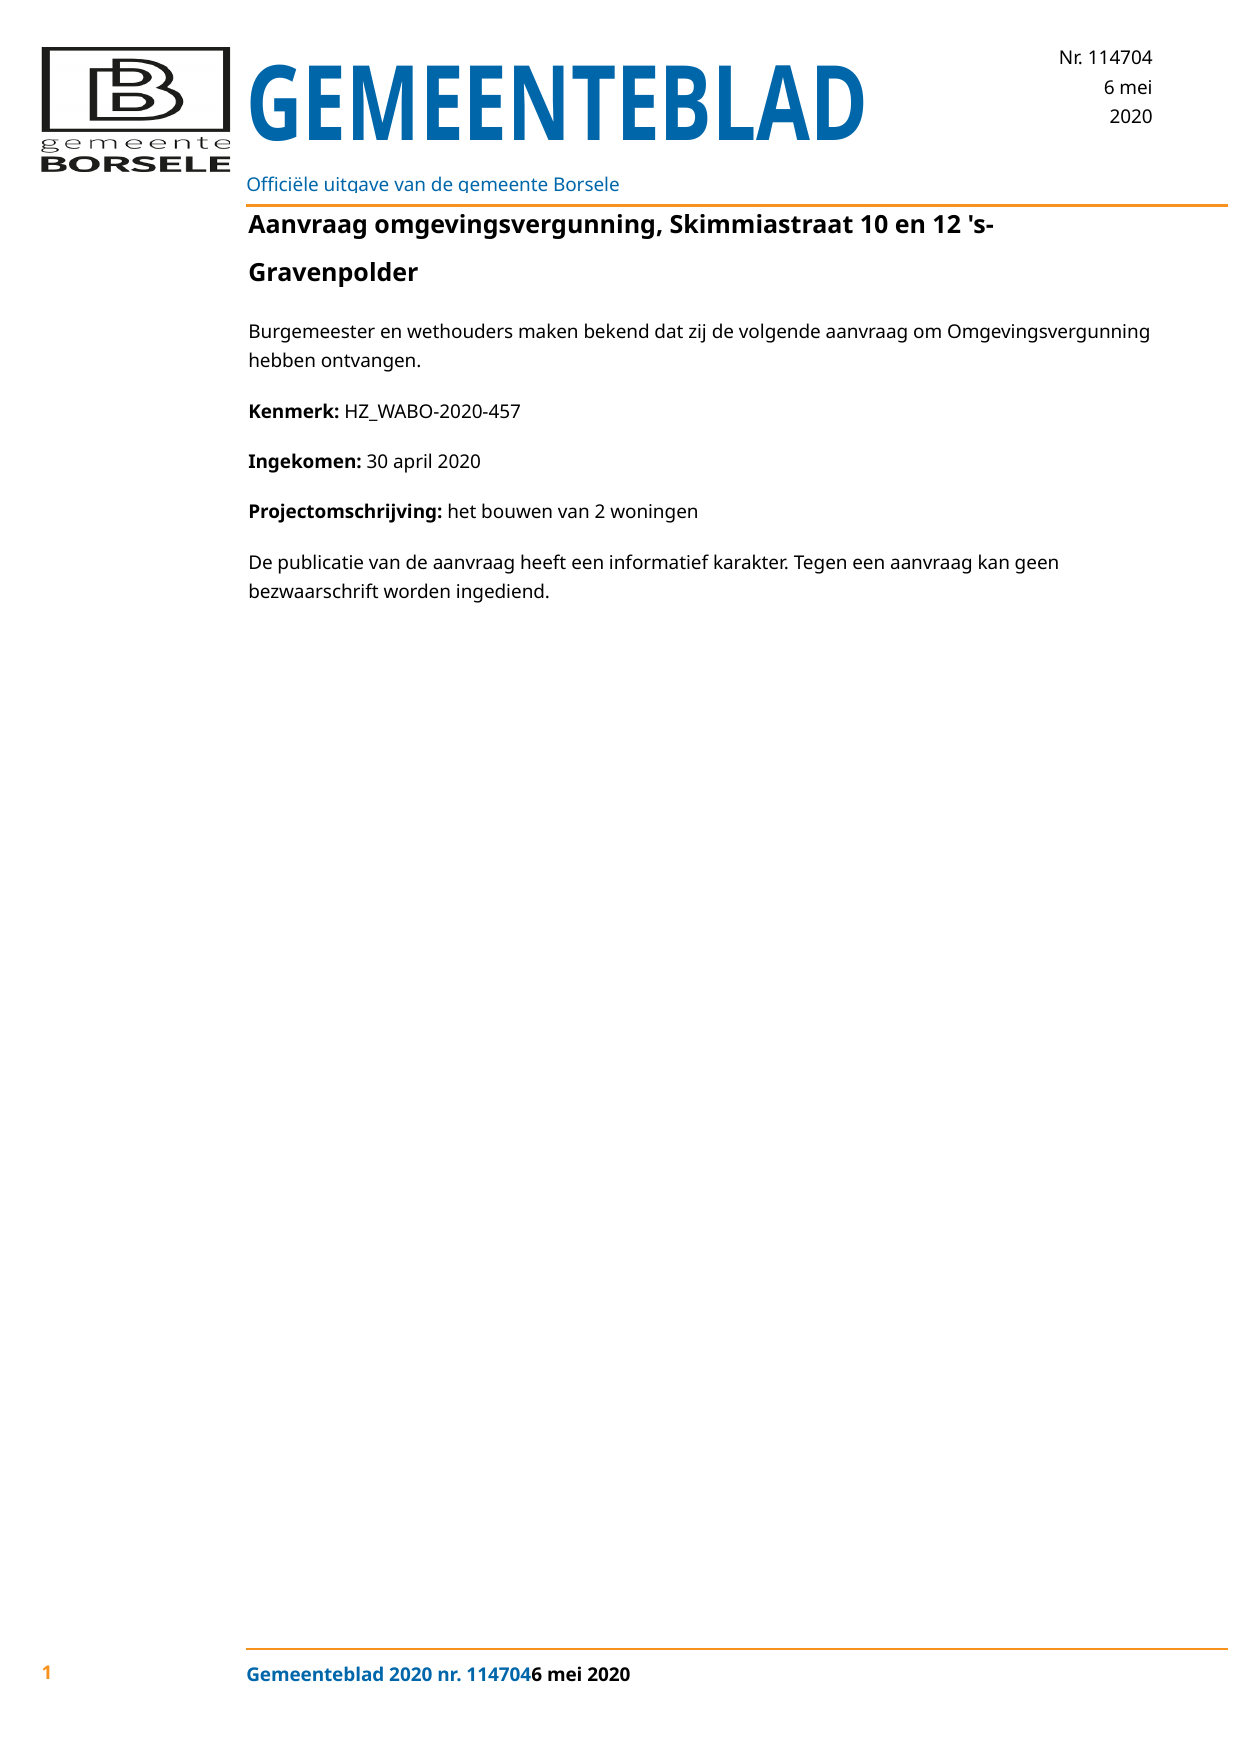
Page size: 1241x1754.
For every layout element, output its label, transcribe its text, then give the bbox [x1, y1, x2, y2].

text Ingekomen: 30 april 2020 [248, 448, 1152, 474]
text Kenmerk: HZ_WABO-2020-457 [248, 398, 1152, 424]
text Burgemeester en wethouders maken bekend dat zij de volgende aanvraag om Omgevingsvergunning hebben ontvangen. [248, 318, 1152, 373]
text Projectomschrijving: het bouwen van 2 woningen [248, 499, 1152, 524]
picture [41, 47, 231, 172]
text Aanvraag omgevingsvergunning, Skimmiastraat 10 en 12 's-Gravenpolder [248, 207, 1152, 288]
text De publicatie van de aanvraag heeft een informatief karakter. Tegen een aanvraag kan geen bezwaarschrift worden ingediend. [248, 549, 1152, 604]
